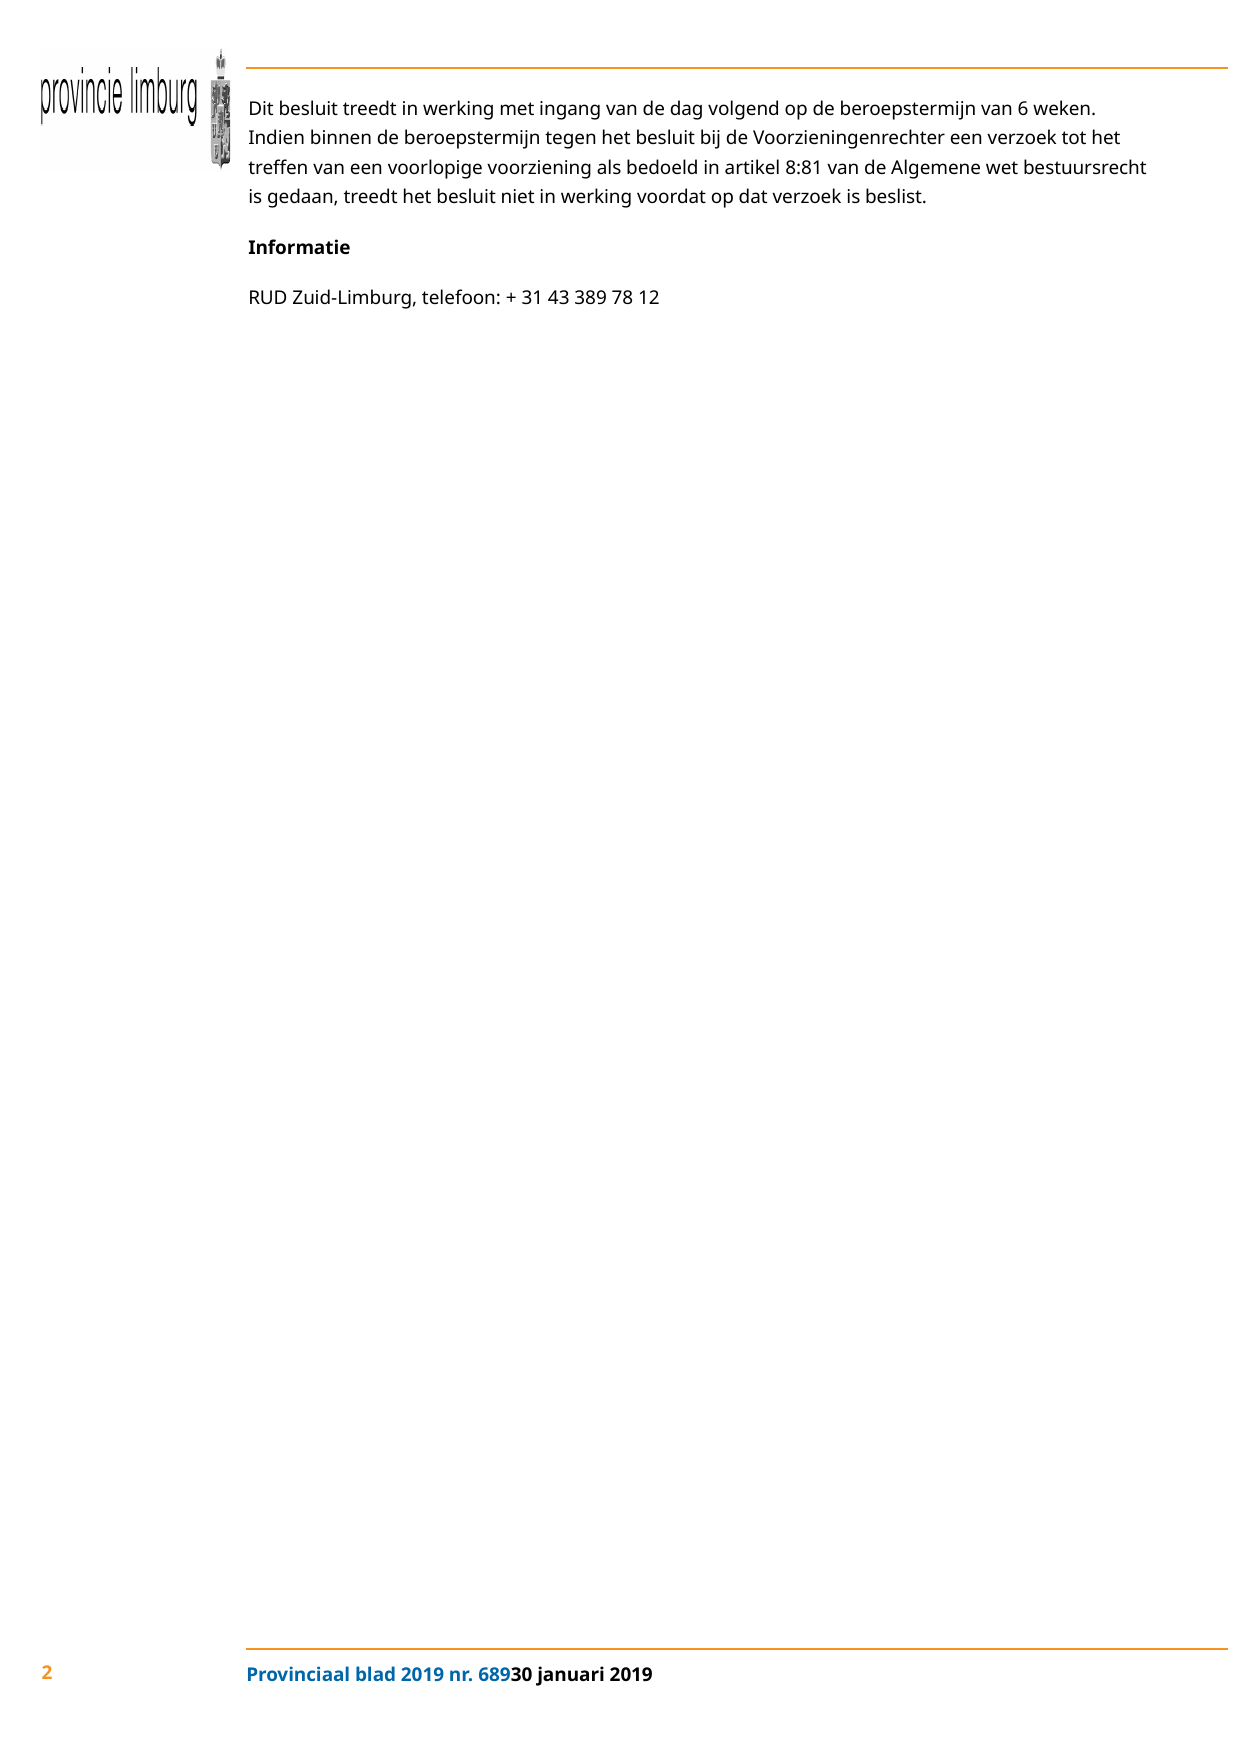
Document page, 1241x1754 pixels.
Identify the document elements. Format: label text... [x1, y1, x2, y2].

text RUD Zuid-Limburg, telefoon: + 31 43 389 78 12 [248, 284, 1152, 310]
text Informatie [248, 234, 1152, 260]
picture [41, 47, 231, 172]
text Dit besluit treedt in werking met ingang van de dag volgend op de beroepstermijn van 6 weken. Indien binnen de beroepstermijn tegen het besluit bij de Voorzieningenrechter een verzoek tot het treffen van een voorlopige voorziening als bedoeld in artikel 8:81 van de Algemene wet bestuursrecht is gedaan, treedt het besluit niet in werking voordat op dat verzoek is beslist. [248, 95, 1152, 209]
